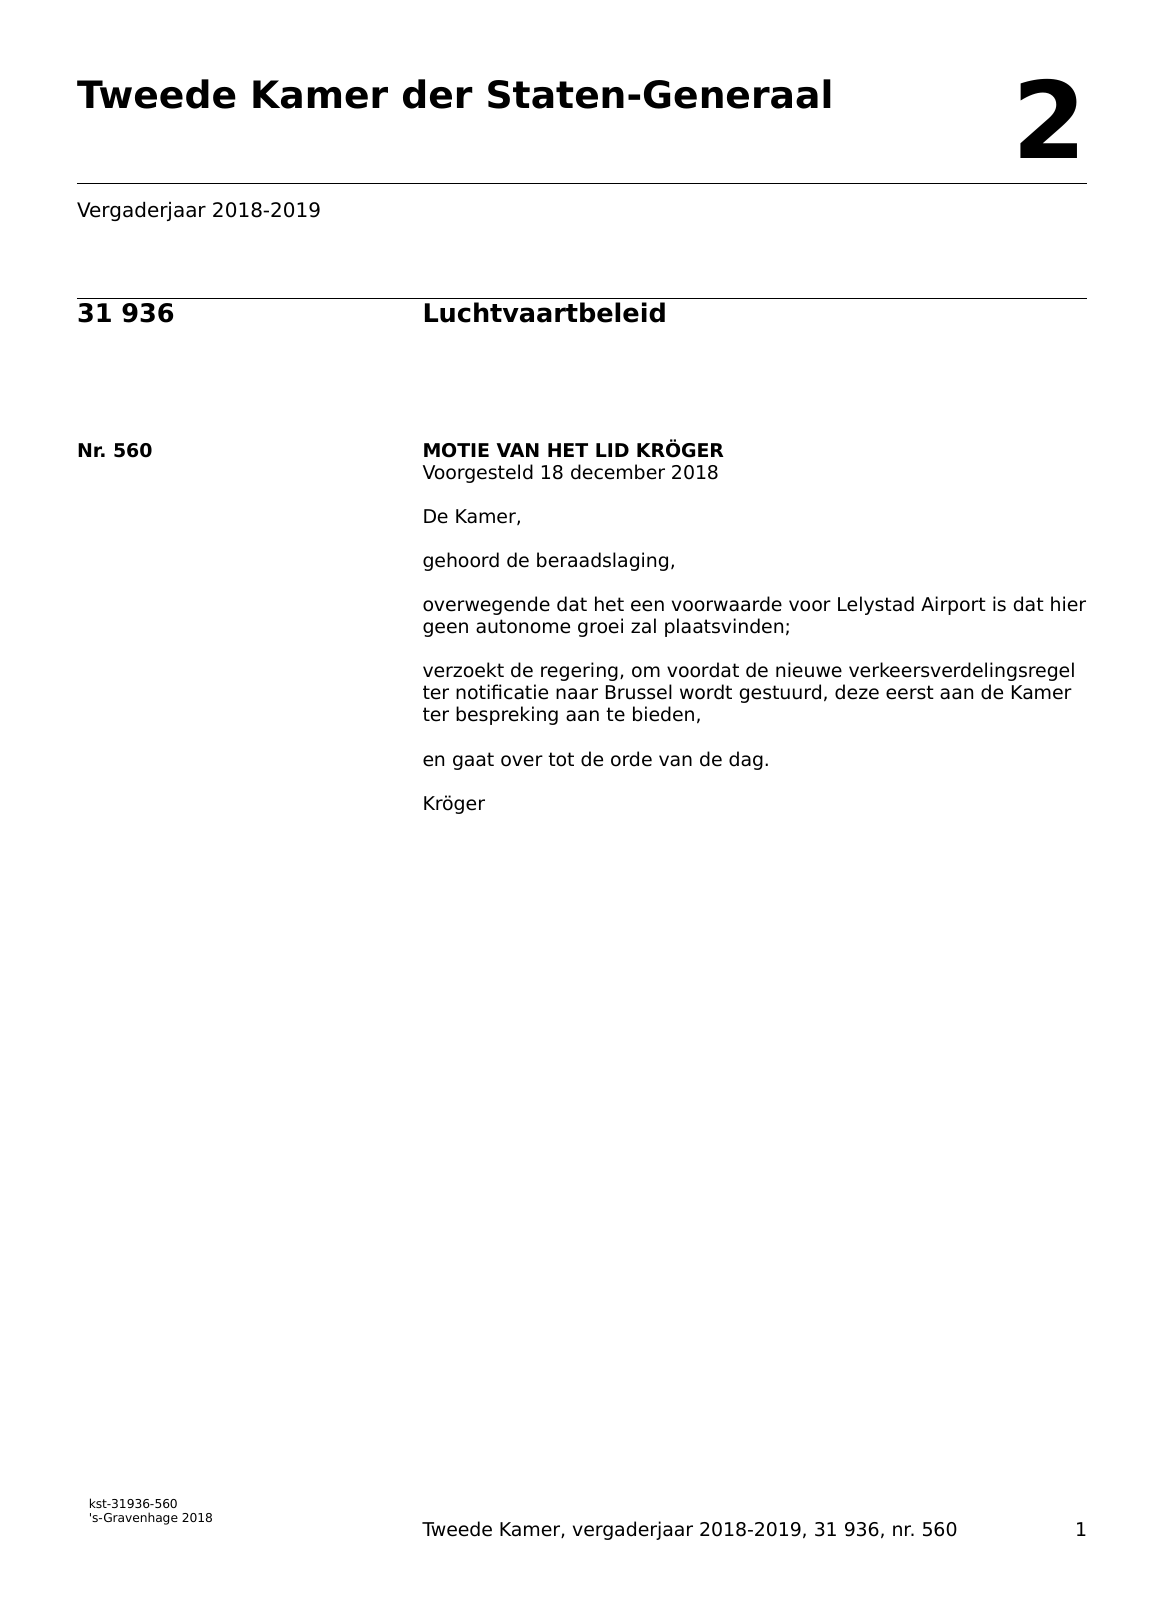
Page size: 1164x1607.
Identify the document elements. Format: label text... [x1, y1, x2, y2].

table_header Tweede Kamer der Staten-Generaal [77, 59, 886, 183]
text Kröger [422, 793, 1087, 814]
text De Kamer, [422, 506, 1087, 528]
text kst-31936-560 [88, 1497, 323, 1511]
subtitle 31 936 Luchtvaartbeleid [77, 299, 1087, 329]
table_header 2 [886, 59, 1087, 183]
text verzoekt de regering, om voordat de nieuwe verkeersverdelingsregel ter notificatie naar Brussel wordt gestuurd, deze eerst aan de Kamer ter bespreking aan te bieden, [422, 660, 1087, 726]
text en gaat over tot de orde van de dag. [422, 748, 1087, 770]
text Voorgesteld 18 december 2018 [422, 462, 1087, 484]
text 's-Gravenhage 2018 [88, 1511, 323, 1525]
text overwegende dat het een voorwaarde voor Lelystad Airport is dat hier geen autonome groei zal plaatsvinden; [422, 594, 1087, 638]
table_cell Vergaderjaar 2018-2019 [77, 184, 1087, 298]
subtitle Nr. 560 MOTIE VAN HET LID KRÖGER [77, 440, 1087, 462]
text gehoord de beraadslaging, [422, 550, 1087, 572]
